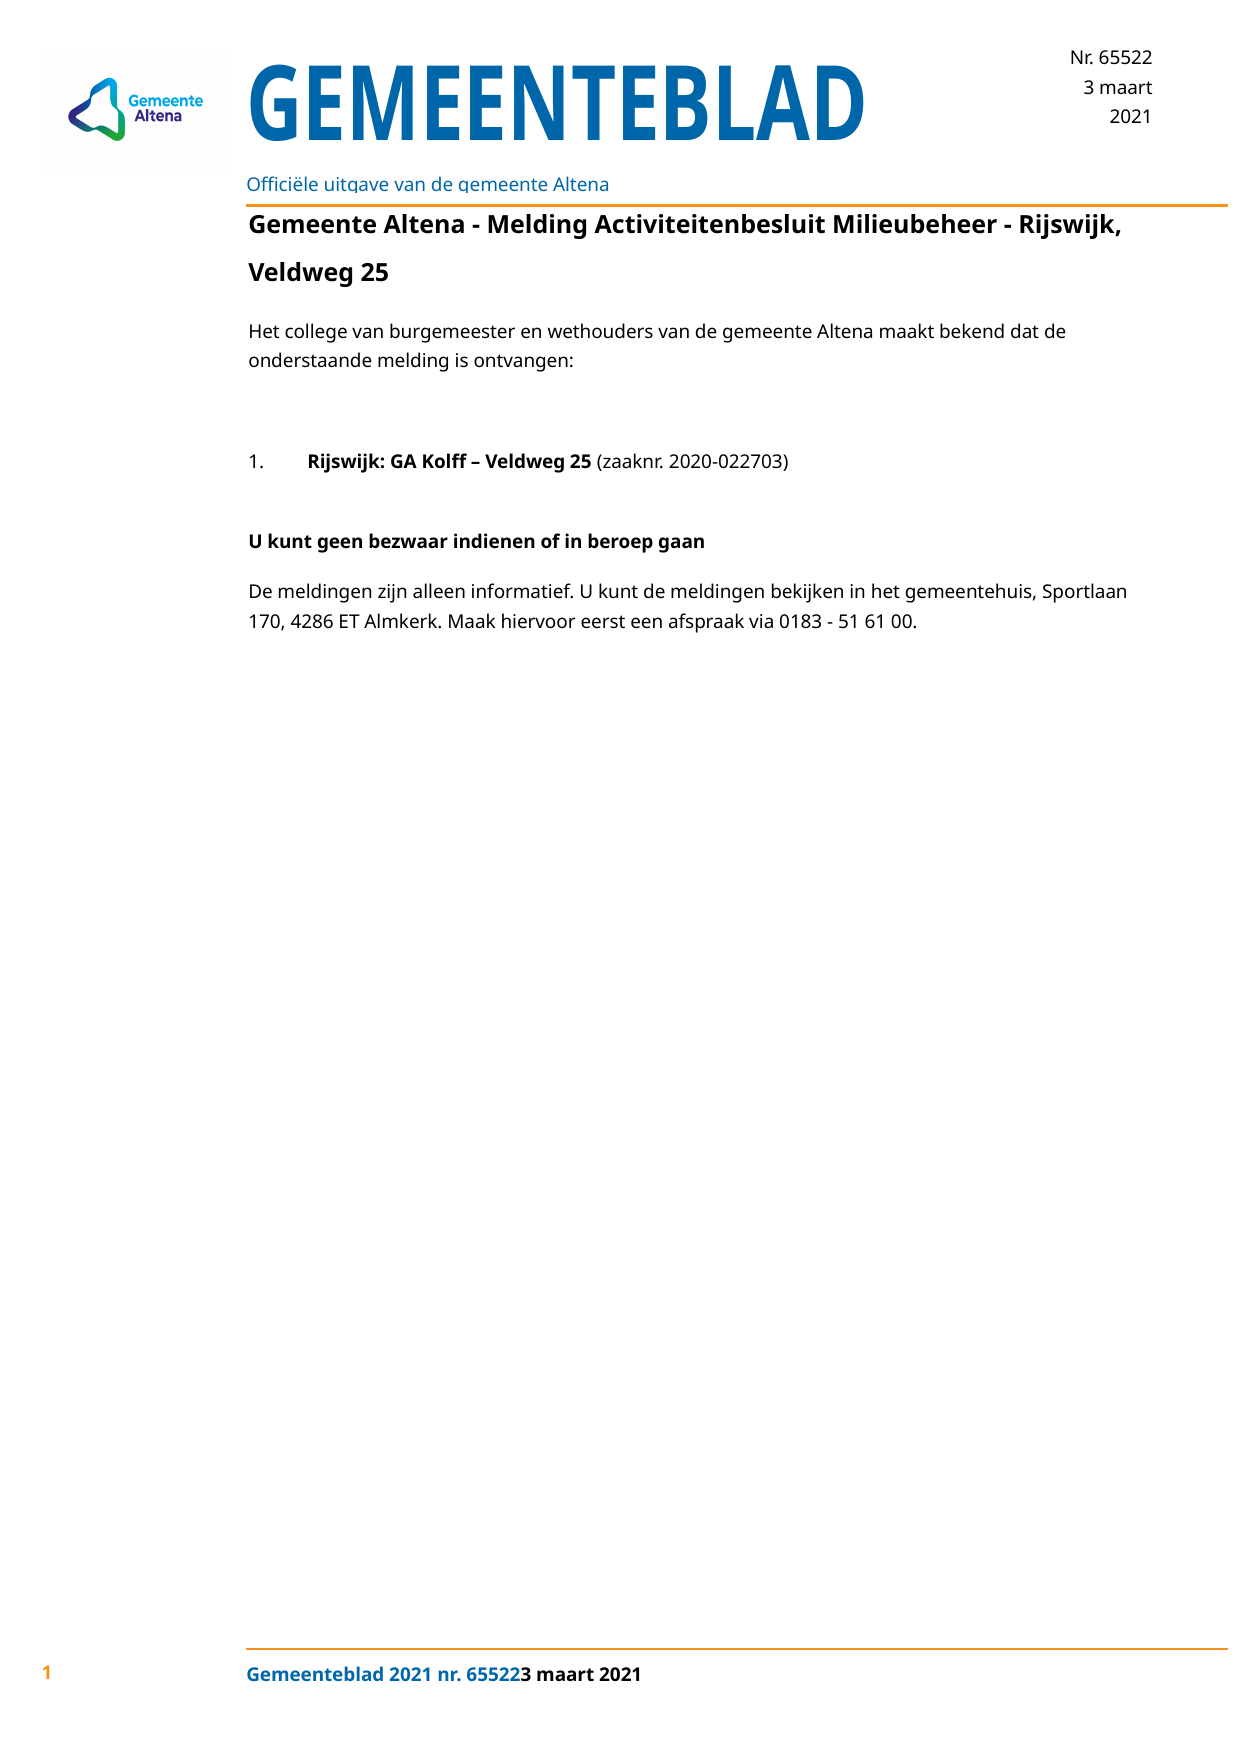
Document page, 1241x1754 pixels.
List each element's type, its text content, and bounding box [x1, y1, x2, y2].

text Het college van burgemeester en wethouders van de gemeente Altena maakt bekend dat de onderstaande melding is ontvangen: [248, 318, 1152, 373]
picture [41, 47, 231, 172]
text De meldingen zijn alleen informatief. U kunt de meldingen bekijken in het gemeentehuis, Sportlaan 170, 4286 ET Almkerk. Maak hiervoor eerst een afspraak via 0183 - 51 61 00. [248, 579, 1152, 634]
list Rijswijk: GA Kolff – Veldweg 25 (zaaknr. 2020-022703) [248, 448, 1152, 474]
text Gemeente Altena - Melding Activiteitenbesluit Milieubeheer - Rijswijk, Veldweg 25 [248, 207, 1152, 288]
text U kunt geen bezwaar indienen of in beroep gaan [248, 528, 1152, 554]
